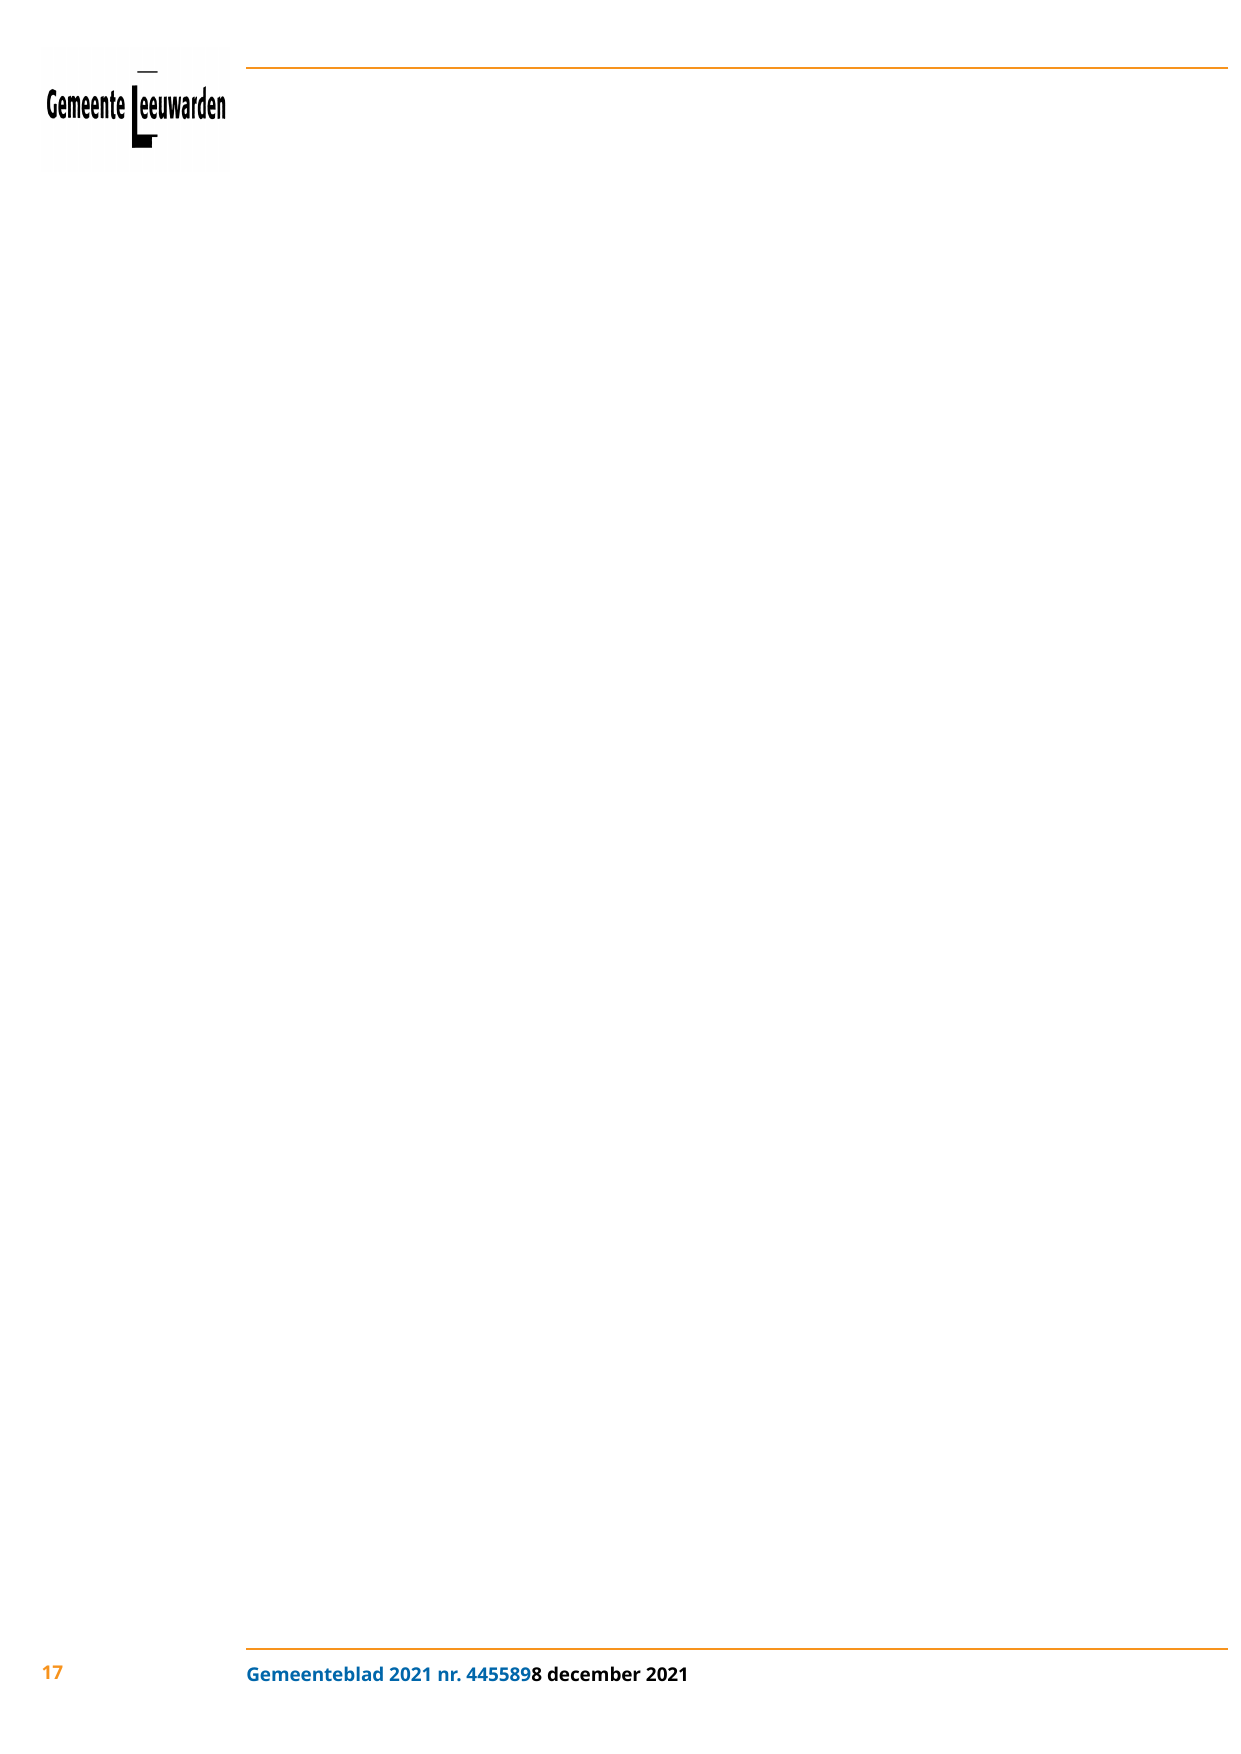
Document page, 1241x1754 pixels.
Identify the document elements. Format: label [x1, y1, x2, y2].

picture [41, 47, 231, 172]
